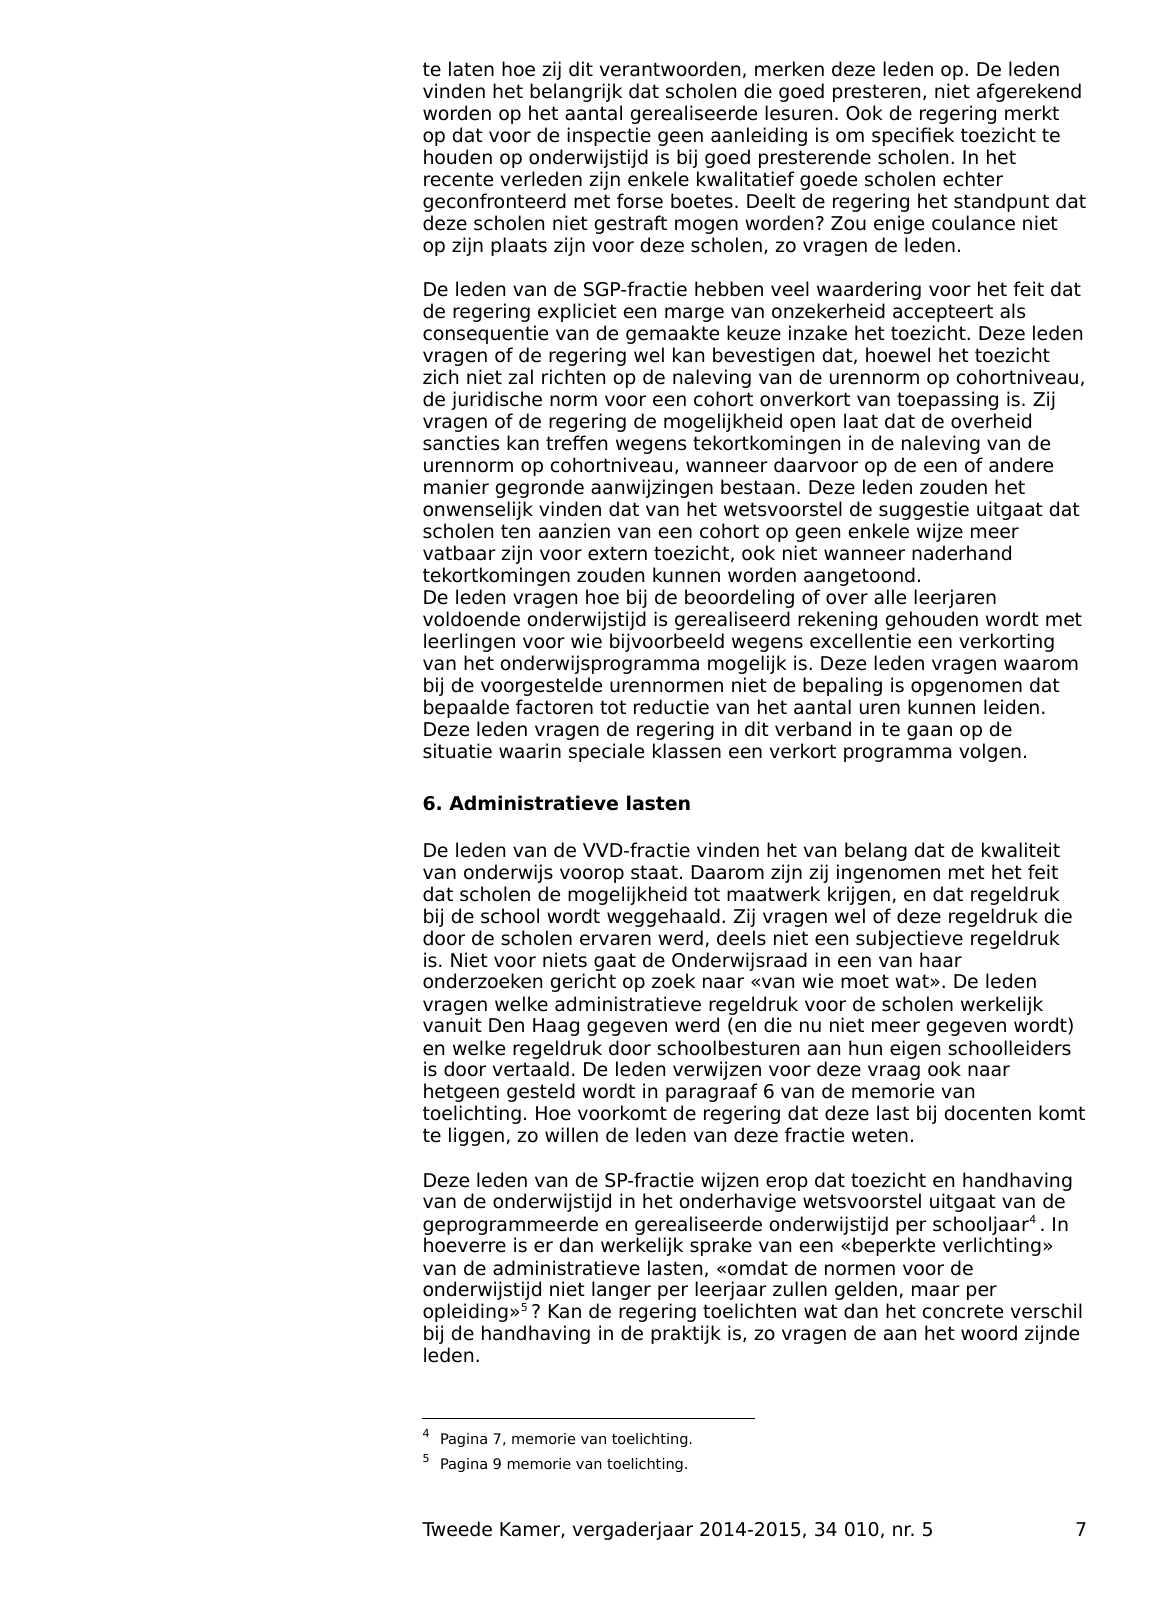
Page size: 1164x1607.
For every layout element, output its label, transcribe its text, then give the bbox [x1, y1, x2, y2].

subtitle 6. Administratieve lasten [422, 793, 1087, 814]
text Pagina 7, memorie van toelichting. [422, 1427, 1087, 1449]
text De leden vragen hoe bij de beoordeling of over alle leerjaren voldoende onderwijstijd is gerealiseerd rekening gehouden wordt met leerlingen voor wie bijvoorbeeld wegens excellentie een verkorting van het onderwijsprogramma mogelijk is. Deze leden vragen waarom bij de voorgestelde urennormen niet de bepaling is opgenomen dat bepaalde factoren tot reductie van het aantal uren kunnen leiden. Deze leden vragen de regering in dit verband in te gaan op de situatie waarin speciale klassen een verkort programma volgen. [422, 587, 1087, 763]
text Pagina 9 memorie van toelichting. [422, 1452, 1087, 1474]
text De leden van de SGP-fractie hebben veel waardering voor het feit dat de regering expliciet een marge van onzekerheid accepteert als consequentie van de gemaakte keuze inzake het toezicht. Deze leden vragen of de regering wel kan bevestigen dat, hoewel het toezicht zich niet zal richten op de naleving van de urennorm op cohortniveau, de juridische norm voor een cohort onverkort van toepassing is. Zij vragen of de regering de mogelijkheid open laat dat de overheid sancties kan treffen wegens tekortkomingen in de naleving van de urennorm op cohortniveau, wanneer daarvoor op de een of andere manier gegronde aanwijzingen bestaan. Deze leden zouden het onwenselijk vinden dat van het wetsvoorstel de suggestie uitgaat dat scholen ten aanzien van een cohort op geen enkele wijze meer vatbaar zijn voor extern toezicht, ook niet wanneer naderhand tekortkomingen zouden kunnen worden aangetoond. [422, 279, 1087, 587]
text Deze leden van de SP-fractie wijzen erop dat toezicht en handhaving van de onderwijstijd in het onderhavige wetsvoorstel uitgaat van de geprogrammeerde en gerealiseerde onderwijstijd per schooljaar. In hoeverre is er dan werkelijk sprake van een «beperkte verlichting» van de administratieve lasten, «omdat de normen voor de onderwijstijd niet langer per leerjaar zullen gelden, maar per opleiding»? Kan de regering toelichten wat dan het concrete verschil bij de handhaving in de praktijk is, zo vragen de aan het woord zijnde leden. [422, 1169, 1087, 1367]
text te laten hoe zij dit verantwoorden, merken deze leden op. De leden vinden het belangrijk dat scholen die goed presteren, niet afgerekend worden op het aantal gerealiseerde lesuren. Ook de regering merkt op dat voor de inspectie geen aanleiding is om specifiek toezicht te houden op onderwijstijd is bij goed presterende scholen. In het recente verleden zijn enkele kwalitatief goede scholen echter geconfronteerd met forse boetes. Deelt de regering het standpunt dat deze scholen niet gestraft mogen worden? Zou enige coulance niet op zijn plaats zijn voor deze scholen, zo vragen de leden. [422, 59, 1087, 257]
text De leden van de VVD-fractie vinden het van belang dat de kwaliteit van onderwijs voorop staat. Daarom zijn zij ingenomen met het feit dat scholen de mogelijkheid tot maatwerk krijgen, en dat regeldruk bij de school wordt weggehaald. Zij vragen wel of deze regeldruk die door de scholen ervaren werd, deels niet een subjectieve regeldruk is. Niet voor niets gaat de Onderwijsraad in een van haar onderzoeken gericht op zoek naar «van wie moet wat». De leden vragen welke administratieve regeldruk voor de scholen werkelijk vanuit Den Haag gegeven werd (en die nu niet meer gegeven wordt) en welke regeldruk door schoolbesturen aan hun eigen schoolleiders is door vertaald. De leden verwijzen voor deze vraag ook naar hetgeen gesteld wordt in paragraaf 6 van de memorie van toelichting. Hoe voorkomt de regering dat deze last bij docenten komt te liggen, zo willen de leden van deze fractie weten. [422, 839, 1087, 1147]
